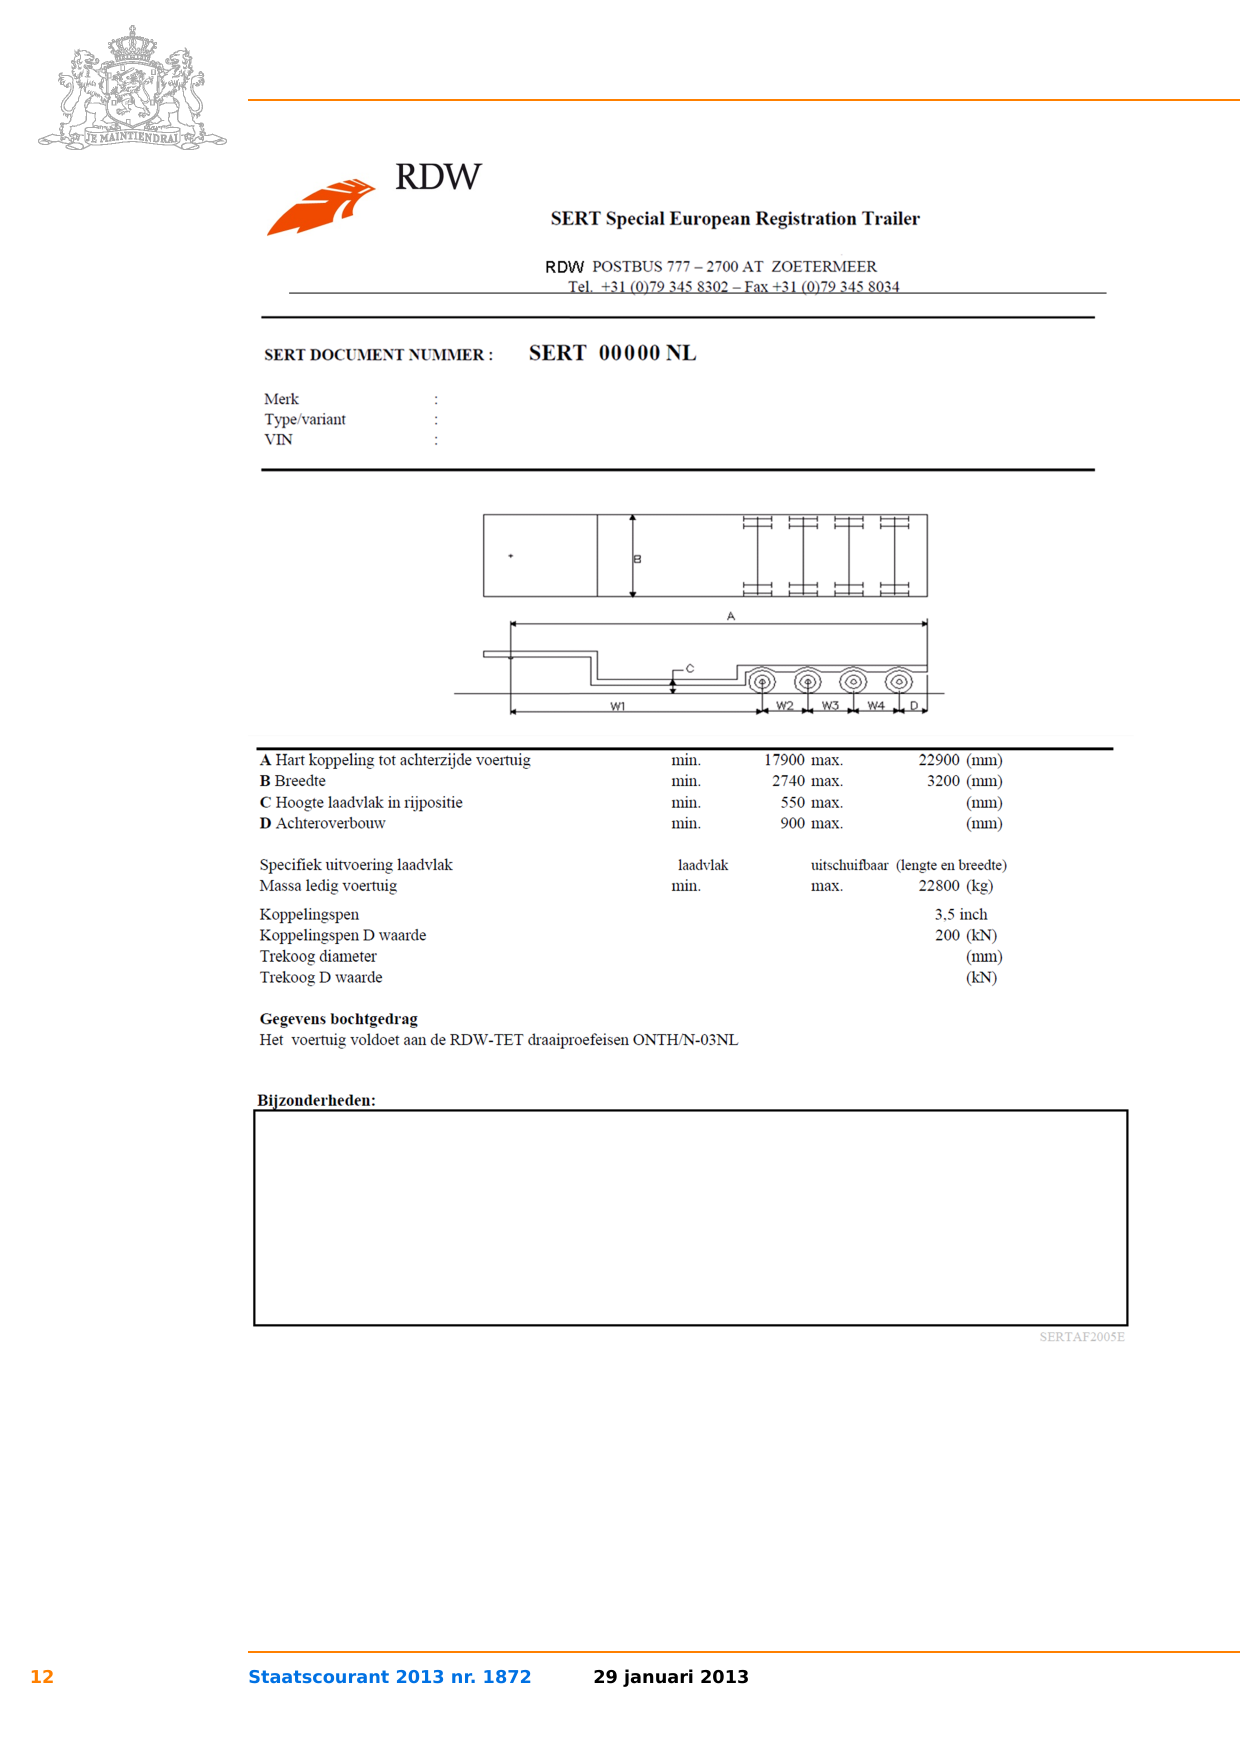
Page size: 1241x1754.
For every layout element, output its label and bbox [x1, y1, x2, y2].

picture [248, 155, 1134, 1354]
picture [38, 25, 227, 150]
